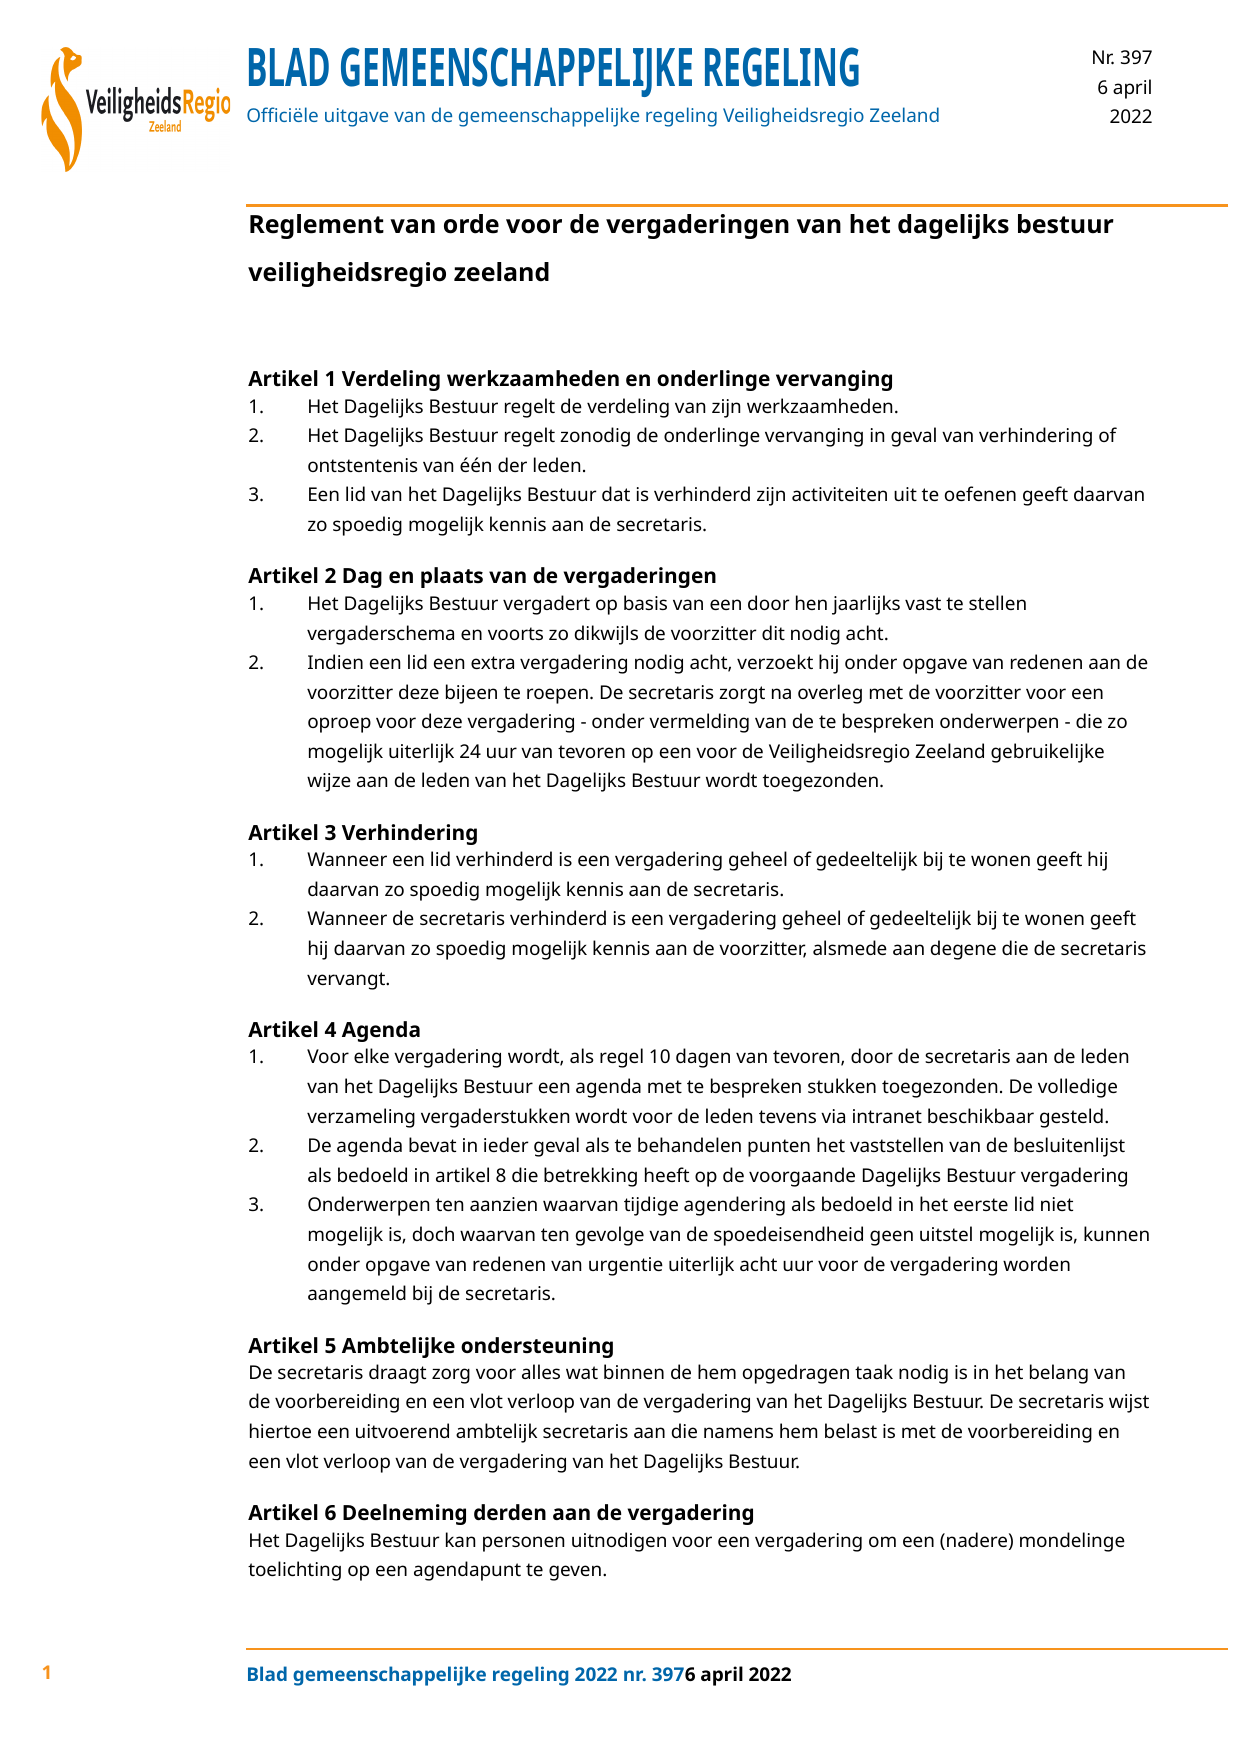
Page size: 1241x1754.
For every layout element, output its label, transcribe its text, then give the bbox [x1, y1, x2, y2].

list Het Dagelijks Bestuur regelt zonodig de onderlinge vervanging in geval van verhindering of ontstentenis van één der leden. [248, 422, 1152, 478]
text Het Dagelijks Bestuur kan personen uitnodigen voor een vergadering om een (nadere) mondelinge toelichting op een agendapunt te geven. [248, 1527, 1152, 1582]
picture [41, 47, 231, 172]
list Het Dagelijks Bestuur regelt de verdeling van zijn werkzaamheden. [248, 393, 1152, 419]
text Artikel 3 Verhindering [248, 818, 1152, 846]
list Een lid van het Dagelijks Bestuur dat is verhinderd zijn activiteiten uit te oefenen geeft daarvan zo spoedig mogelijk kennis aan de secretaris. [248, 482, 1152, 537]
text De secretaris draagt zorg voor alles wat binnen de hem opgedragen taak nodig is in het belang van de voorbereiding en een vlot verloop van de vergadering van het Dagelijks Bestuur. De secretaris wijst hiertoe een uitvoerend ambtelijk secretaris aan die namens hem belast is met de voorbereiding en een vlot verloop van de vergadering van het Dagelijks Bestuur. [248, 1359, 1152, 1474]
text Artikel 1 Verdeling werkzaamheden en onderlinge vervanging [248, 364, 1152, 393]
list Voor elke vergadering wordt, als regel 10 dagen van tevoren, door de secretaris aan de leden van het Dagelijks Bestuur een agenda met te bespreken stukken toegezonden. De volledige verzameling vergaderstukken wordt voor de leden tevens via intranet beschikbaar gesteld. [248, 1044, 1152, 1128]
list Wanneer een lid verhinderd is een vergadering geheel of gedeeltelijk bij te wonen geeft hij daarvan zo spoedig mogelijk kennis aan de secretaris. [248, 846, 1152, 902]
list De agenda bevat in ieder geval als te behandelen punten het vaststellen van de besluitenlijst als bedoeld in artikel 8 die betrekking heeft op de voorgaande Dagelijks Bestuur vergadering [248, 1132, 1152, 1188]
list Indien een lid een extra vergadering nodig acht, verzoekt hij onder opgave van redenen aan de voorzitter deze bijeen te roepen. De secretaris zorgt na overleg met de voorzitter voor een oproep voor deze vergadering - onder vermelding van de te bespreken onderwerpen - die zo mogelijk uiterlijk 24 uur van tevoren op een voor de Veiligheidsregio Zeeland gebruikelijke wijze aan de leden van het Dagelijks Bestuur wordt toegezonden. [248, 649, 1152, 793]
list Het Dagelijks Bestuur vergadert op basis van een door hen jaarlijks vast te stellen vergaderschema en voorts zo dikwijls de voorzitter dit nodig acht. [248, 590, 1152, 645]
list Onderwerpen ten aanzien waarvan tijdige agendering als bedoeld in het eerste lid niet mogelijk is, doch waarvan ten gevolge van de spoedeisendheid geen uitstel mogelijk is, kunnen onder opgave van redenen van urgentie uiterlijk acht uur voor de vergadering worden aangemeld bij de secretaris. [248, 1192, 1152, 1306]
text Artikel 4 Agenda [248, 1015, 1152, 1044]
text Artikel 2 Dag en plaats van de vergaderingen [248, 562, 1152, 590]
text Reglement van orde voor de vergaderingen van het dagelijks bestuur veiligheidsregio zeeland [248, 207, 1152, 288]
text Artikel 6 Deelneming derden aan de vergadering [248, 1498, 1152, 1527]
list Wanneer de secretaris verhinderd is een vergadering geheel of gedeeltelijk bij te wonen geeft hij daarvan zo spoedig mogelijk kennis aan de voorzitter, alsmede aan degene die de secretaris vervangt. [248, 906, 1152, 991]
text Artikel 5 Ambtelijke ondersteuning [248, 1331, 1152, 1359]
